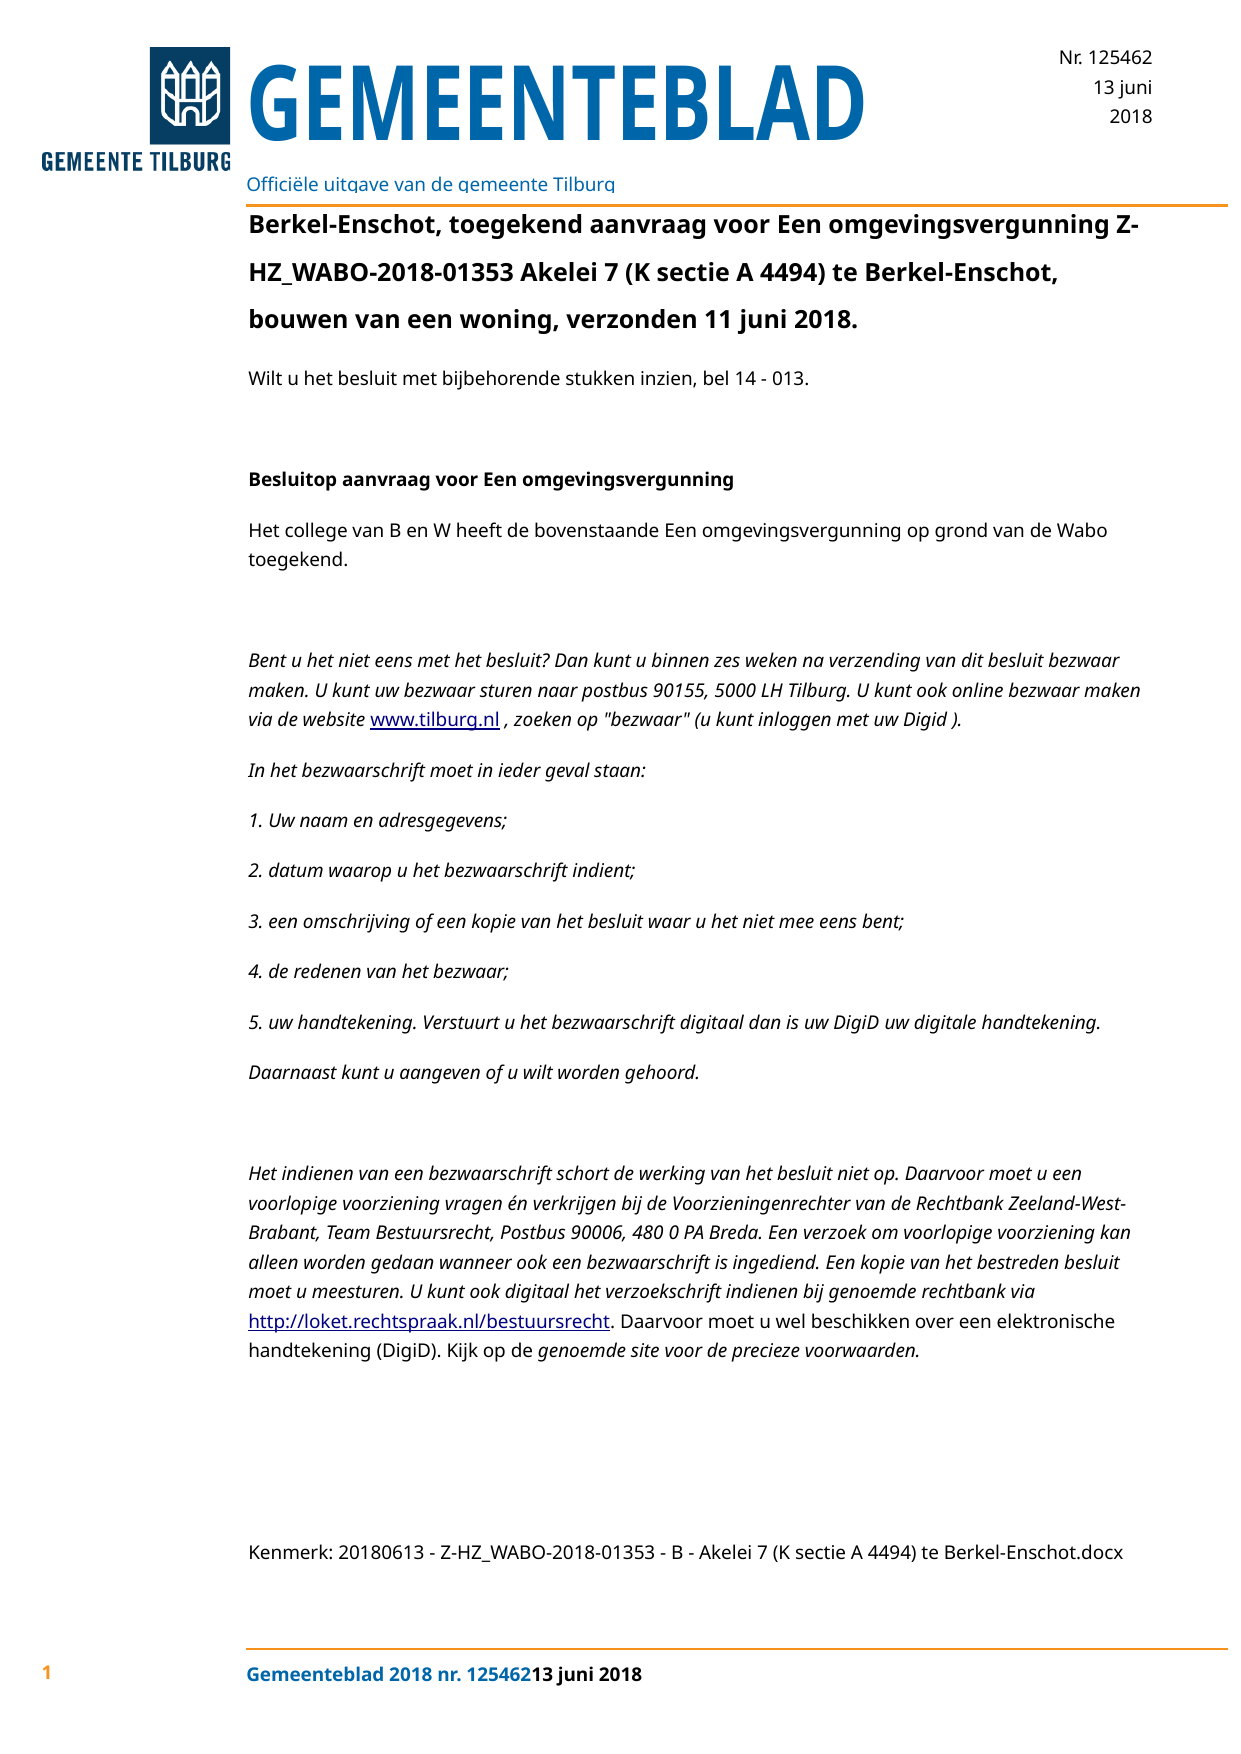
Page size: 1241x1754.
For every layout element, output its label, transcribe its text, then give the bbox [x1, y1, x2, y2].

text Besluitop aanvraag voor Een omgevingsvergunning [248, 466, 1152, 492]
text 4. de redenen van het bezwaar; [248, 958, 1152, 984]
text Het college van B en W heeft de bovenstaande Een omgevingsvergunning op grond van de Wabo toegekend. [248, 517, 1152, 572]
text Daarnaast kunt u aangeven of u wilt worden gehoord. [248, 1059, 1152, 1085]
text Berkel-Enschot, toegekend aanvraag voor Een omgevingsvergunning Z-HZ_WABO-2018-01353 Akelei 7 (K sectie A 4494) te Berkel-Enschot, bouwen van een woning, verzonden 11 juni 2018. [248, 207, 1152, 336]
picture [41, 47, 231, 172]
text In het bezwaarschrift moet in ieder geval staan: [248, 757, 1152, 782]
text 1. Uw naam en adresgegevens; [248, 807, 1152, 833]
text Kenmerk: 20180613 - Z-HZ_WABO-2018-01353 - B - Akelei 7 (K sectie A 4494) te Berkel-Enschot.docx [248, 1539, 1152, 1565]
text 5. uw handtekening. Verstuurt u het bezwaarschrift digitaal dan is uw DigiD uw digitale handtekening. [248, 1009, 1152, 1034]
text 3. een omschrijving of een kopie van het besluit waar u het niet mee eens bent; [248, 908, 1152, 934]
text Bent u het niet eens met het besluit? Dan kunt u binnen zes weken na verzending van dit besluit bezwaar maken. U kunt uw bezwaar sturen naar postbus 90155, 5000 LH Tilburg. U kunt ook online bezwaar maken via de website www.tilburg.nl , zoeken op "bezwaar" (u kunt inloggen met uw Digid ). [248, 647, 1152, 732]
text Het indienen van een bezwaarschrift schort de werking van het besluit niet op. Daarvoor moet u een voorlopige voorziening vragen én verkrijgen bij de Voorzieningenrechter van de Rechtbank Zeeland-West-Brabant, Team Bestuursrecht, Postbus 90006, 480 0 PA Breda. Een verzoek om voorlopige voorziening kan alleen worden gedaan wanneer ook een bezwaarschrift is ingediend. Een kopie van het bestreden besluit moet u meesturen. U kunt ook digitaal het verzoekschrift indienen bij genoemde rechtbank via http://loket.rechtspraak.nl/bestuursrecht. Daarvoor moet u wel beschikken over een elektronische handtekening (DigiD). Kijk op de genoemde site voor de precieze voorwaarden. [248, 1160, 1152, 1363]
text Wilt u het besluit met bijbehorende stukken inzien, bel 14 - 013. [248, 366, 1152, 391]
text 2. datum waarop u het bezwaarschrift indient; [248, 858, 1152, 883]
